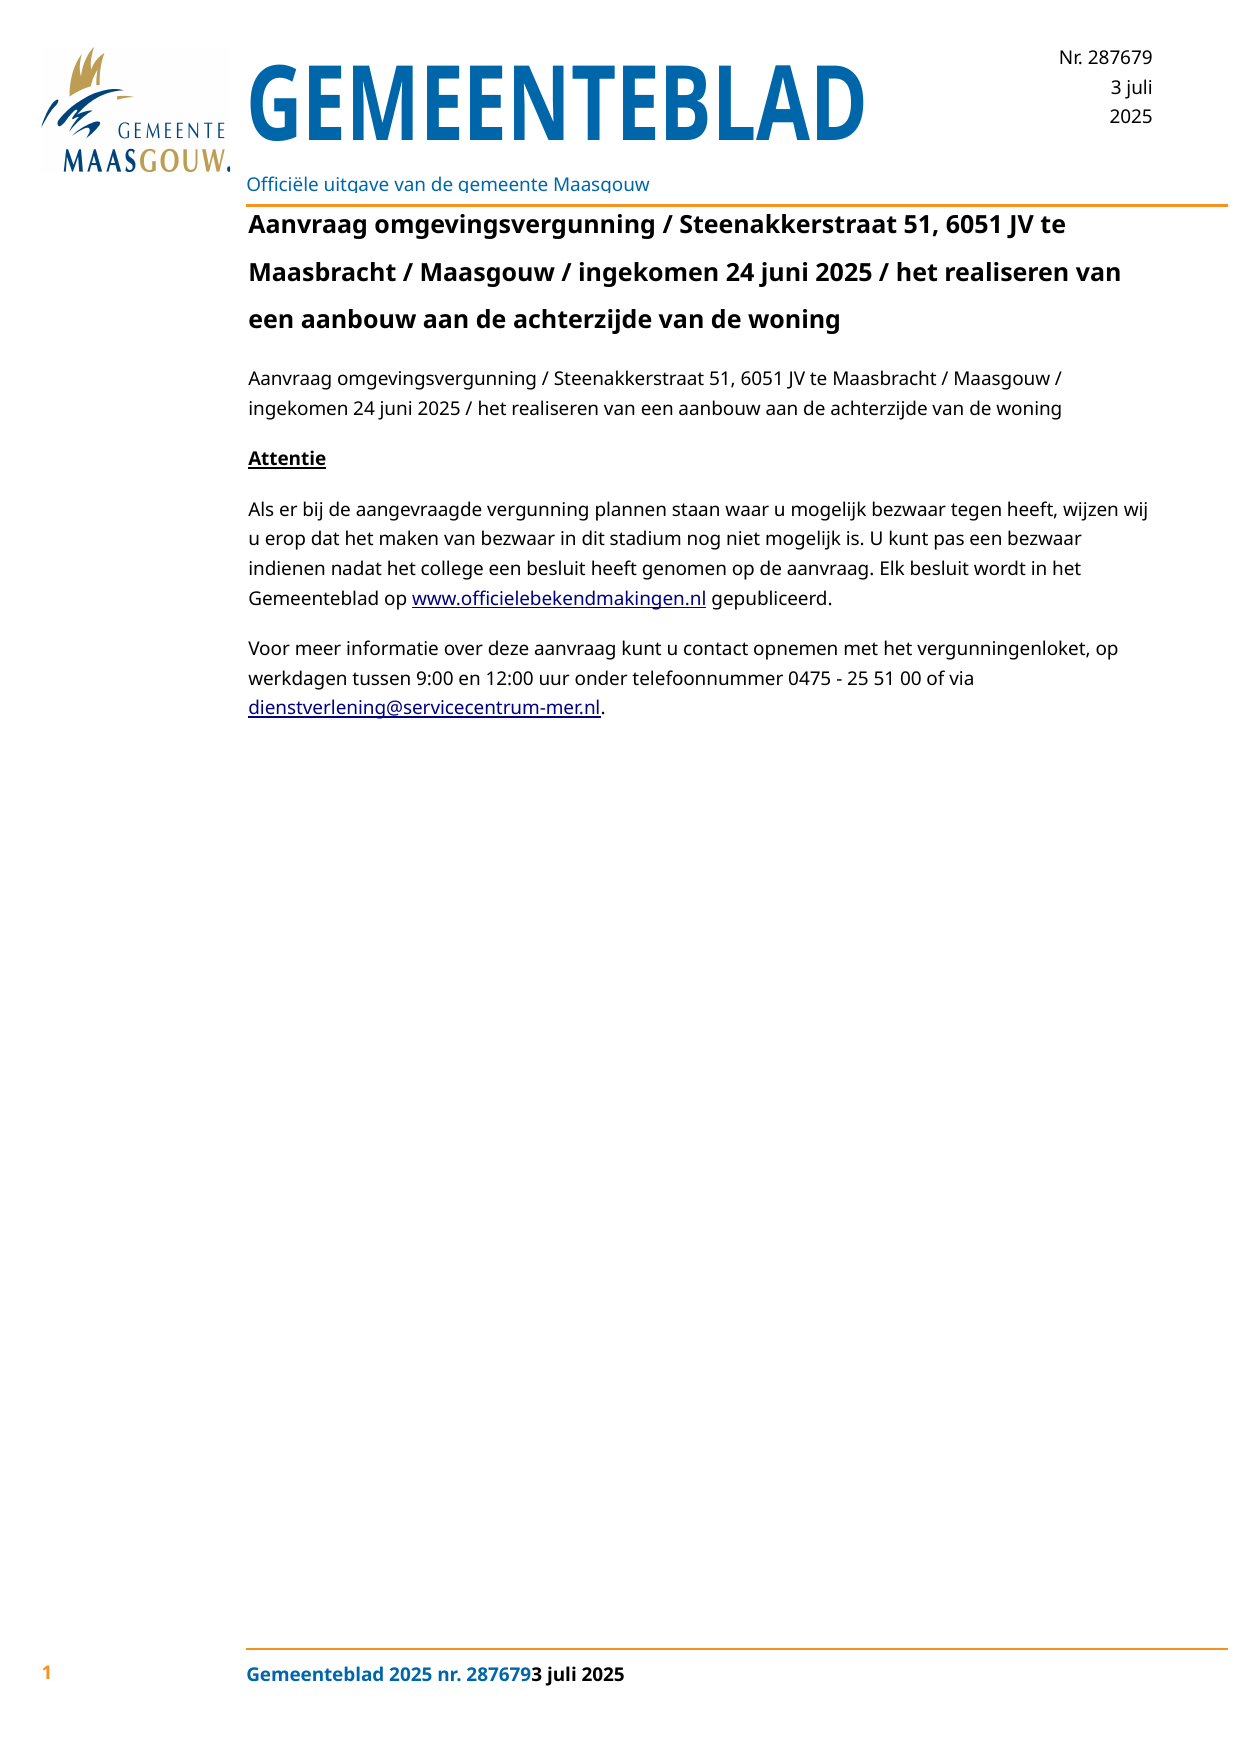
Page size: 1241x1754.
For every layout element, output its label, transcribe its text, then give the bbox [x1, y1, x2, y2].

text Attentie [248, 446, 1152, 471]
text Als er bij de aangevraagde vergunning plannen staan waar u mogelijk bezwaar tegen heeft, wijzen wij u erop dat het maken van bezwaar in dit stadium nog niet mogelijk is. U kunt pas een bezwaar indienen nadat het college een besluit heeft genomen op de aanvraag. Elk besluit wordt in het Gemeenteblad op www.officielebekendmakingen.nl gepubliceerd. [248, 496, 1152, 610]
text Voor meer informatie over deze aanvraag kunt u contact opnemen met het vergunningenloket, op werkdagen tussen 9:00 en 12:00 uur onder telefoonnummer 0475 - 25 51 00 of via dienstverlening@servicecentrum-mer.nl. [248, 635, 1152, 720]
text Aanvraag omgevingsvergunning / Steenakkerstraat 51, 6051 JV te Maasbracht / Maasgouw / ingekomen 24 juni 2025 / het realiseren van een aanbouw aan de achterzijde van de woning [248, 207, 1152, 336]
text Aanvraag omgevingsvergunning / Steenakkerstraat 51, 6051 JV te Maasbracht / Maasgouw / ingekomen 24 juni 2025 / het realiseren van een aanbouw aan de achterzijde van de woning [248, 366, 1152, 421]
picture [41, 47, 231, 172]
